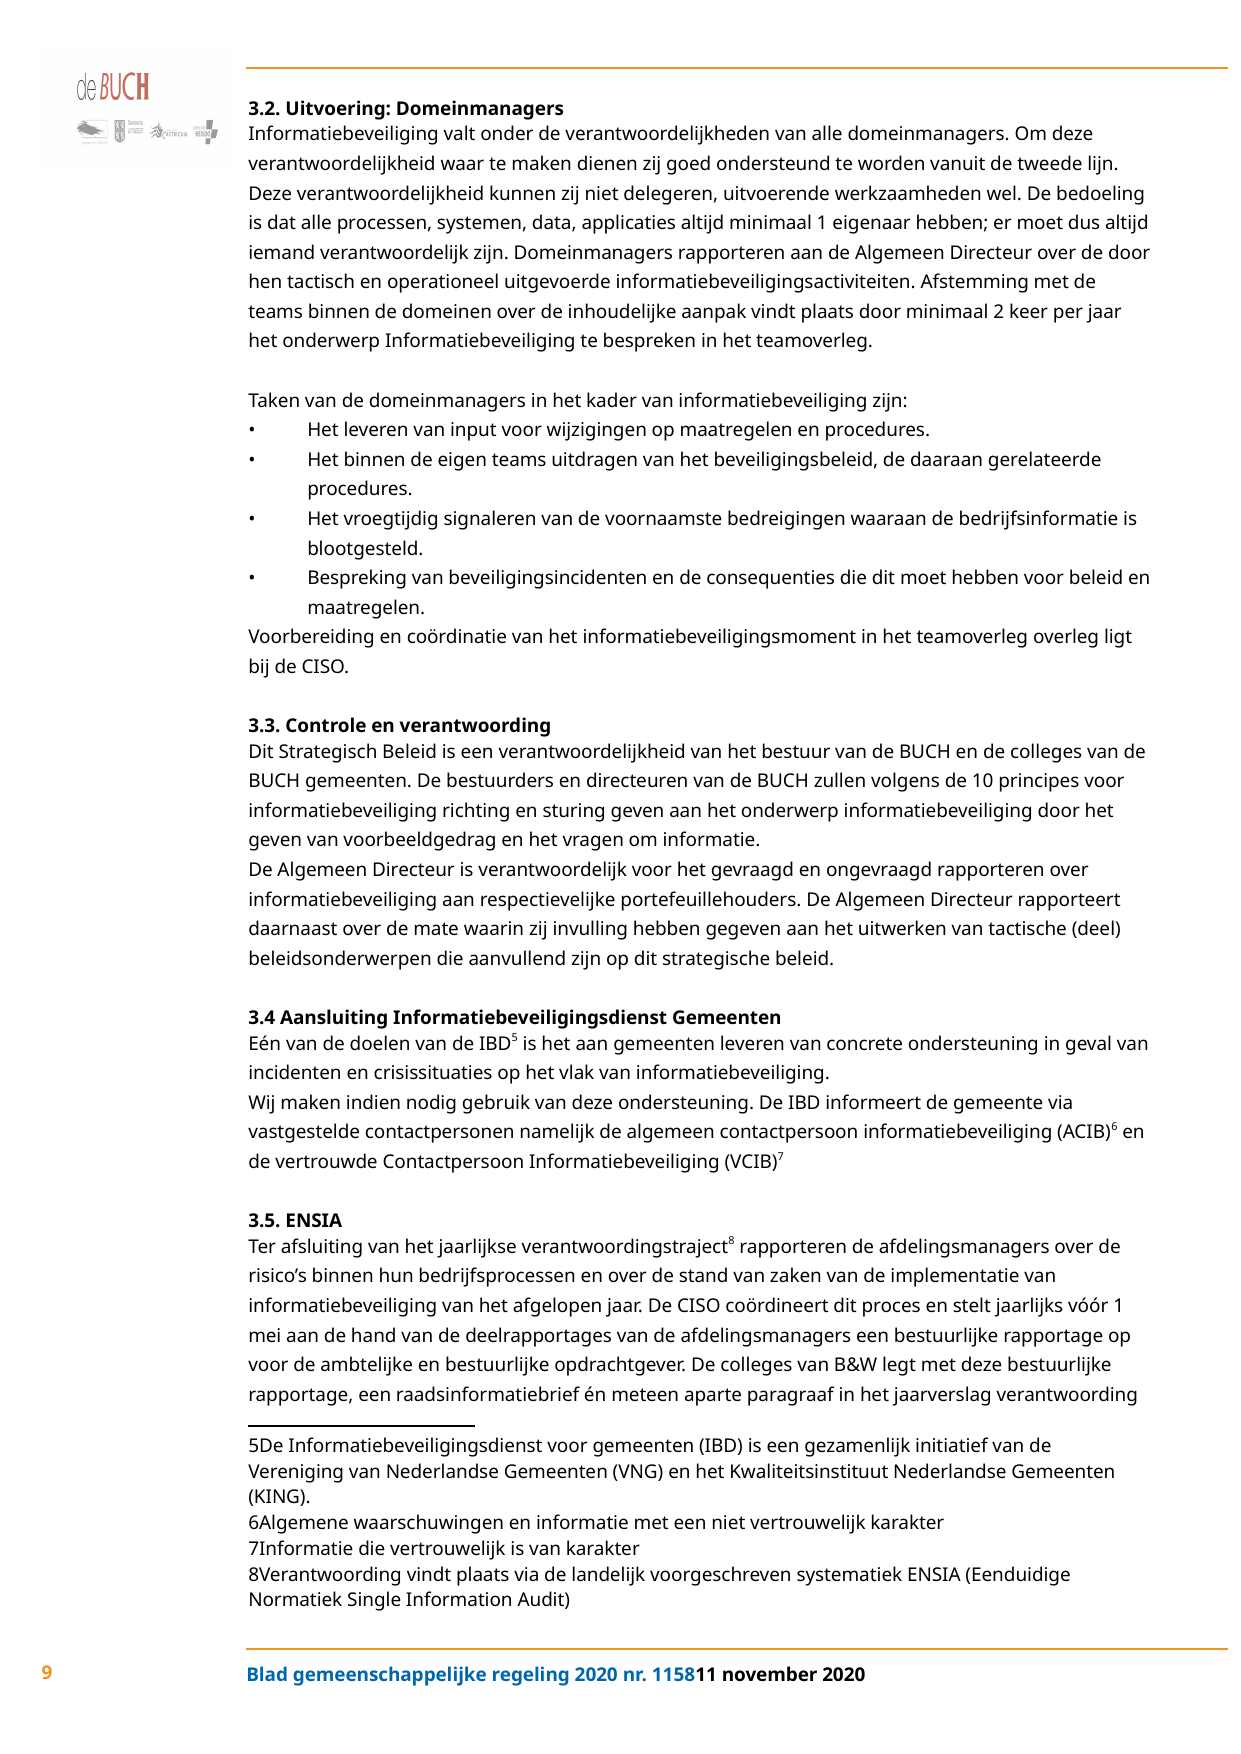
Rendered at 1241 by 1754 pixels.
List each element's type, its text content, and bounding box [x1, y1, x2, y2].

text Informatie die vertrouwelijk is van karakter [248, 1535, 1152, 1561]
list Bespreking van beveiligingsincidenten en de consequenties die dit moet hebben voor beleid en maatregelen. [248, 564, 1152, 619]
text Algemene waarschuwingen en informatie met een niet vertrouwelijk karakter [248, 1509, 1152, 1535]
text De Algemeen Directeur is verantwoordelijk voor het gevraagd en ongevraagd rapporteren over informatiebeveiliging aan respectievelijke portefeuillehouders. De Algemeen Directeur rapporteert daarnaast over de mate waarin zij invulling hebben gegeven aan het uitwerken van tactische (deel) beleidsonderwerpen die aanvullend zijn op dit strategische beleid. [248, 856, 1152, 971]
text Taken van de domeinmanagers in het kader van informatiebeveiliging zijn: [248, 387, 1152, 412]
list Het vroegtijdig signaleren van de voornaamste bedreigingen waaraan de bedrijfsinformatie is blootgesteld. [248, 505, 1152, 560]
text 3.4 Aansluiting Informatiebeveiligingsdienst Gemeenten [248, 1004, 1152, 1030]
list Het binnen de eigen teams uitdragen van het beveiligingsbeleid, de daaraan gerelateerde procedures. [248, 446, 1152, 501]
text Informatiebeveiliging valt onder de verantwoordelijkheden van alle domeinmanagers. Om deze verantwoordelijkheid waar te maken dienen zij goed ondersteund te worden vanuit de tweede lijn. Deze verantwoordelijkheid kunnen zij niet delegeren, uitvoerende werkzaamheden wel. De bedoeling is dat alle processen, systemen, data, applicaties altijd minimaal 1 eigenaar hebben; er moet dus altijd iemand verantwoordelijk zijn. Domeinmanagers rapporteren aan de Algemeen Directeur over de door hen tactisch en operationeel uitgevoerde informatiebeveiligingsactiviteiten. Afstemming met de teams binnen de domeinen over de inhoudelijke aanpak vindt plaats door minimaal 2 keer per jaar het onderwerp Informatiebeveiliging te bespreken in het teamoverleg. [248, 121, 1152, 353]
text 3.2. Uitvoering: Domeinmanagers [248, 95, 1152, 121]
text Eén van de doelen van de IBD is het aan gemeenten leveren van concrete ondersteuning in geval van incidenten en crisissituaties op het vlak van informatiebeveiliging. [248, 1030, 1152, 1085]
text Dit Strategisch Beleid is een verantwoordelijkheid van het bestuur van de BUCH en de colleges van de BUCH gemeenten. De bestuurders en directeuren van de BUCH zullen volgens de 10 principes voor informatiebeveiliging richting en sturing geven aan het onderwerp informatiebeveiliging door het geven van voorbeeldgedrag en het vragen om informatie. [248, 738, 1152, 852]
text De Informatiebeveiligingsdienst voor gemeenten (IBD) is een gezamenlijk initiatief van de Vereniging van Nederlandse Gemeenten (VNG) en het Kwaliteitsinstituut Nederlandse Gemeenten (KING). [248, 1432, 1152, 1509]
text Wij maken indien nodig gebruik van deze ondersteuning. De IBD informeert de gemeente via vastgestelde contactpersonen namelijk de algemeen contactpersoon informatiebeveiliging (ACIB) en de vertrouwde Contactpersoon Informatiebeveiliging (VCIB) [248, 1089, 1152, 1174]
text 3.3. Controle en verantwoording [248, 712, 1152, 738]
picture [41, 47, 231, 172]
text Ter afsluiting van het jaarlijkse verantwoordingstraject rapporteren de afdelingsmanagers over de risico’s binnen hun bedrijfsprocessen en over de stand van zaken van de implementatie van informatiebeveiliging van het afgelopen jaar. De CISO coördineert dit proces en stelt jaarlijks vóór 1 mei aan de hand van de deelrapportages van de afdelingsmanagers een bestuurlijke rapportage op voor de ambtelijke en bestuurlijke opdrachtgever. De colleges van B&W legt met deze bestuurlijke rapportage, een raadsinformatiebrief én meteen aparte paragraaf in het jaarverslag verantwoording [248, 1233, 1152, 1407]
text Verantwoording vindt plaats via de landelijk voorgeschreven systematiek ENSIA (Eenduidige Normatiek Single Information Audit) [248, 1561, 1152, 1612]
text Voorbereiding en coördinatie van het informatiebeveiligingsmoment in het teamoverleg overleg ligt bij de CISO. [248, 623, 1152, 679]
list Het leveren van input voor wijzigingen op maatregelen en procedures. [248, 416, 1152, 442]
text 3.5. ENSIA [248, 1207, 1152, 1233]
